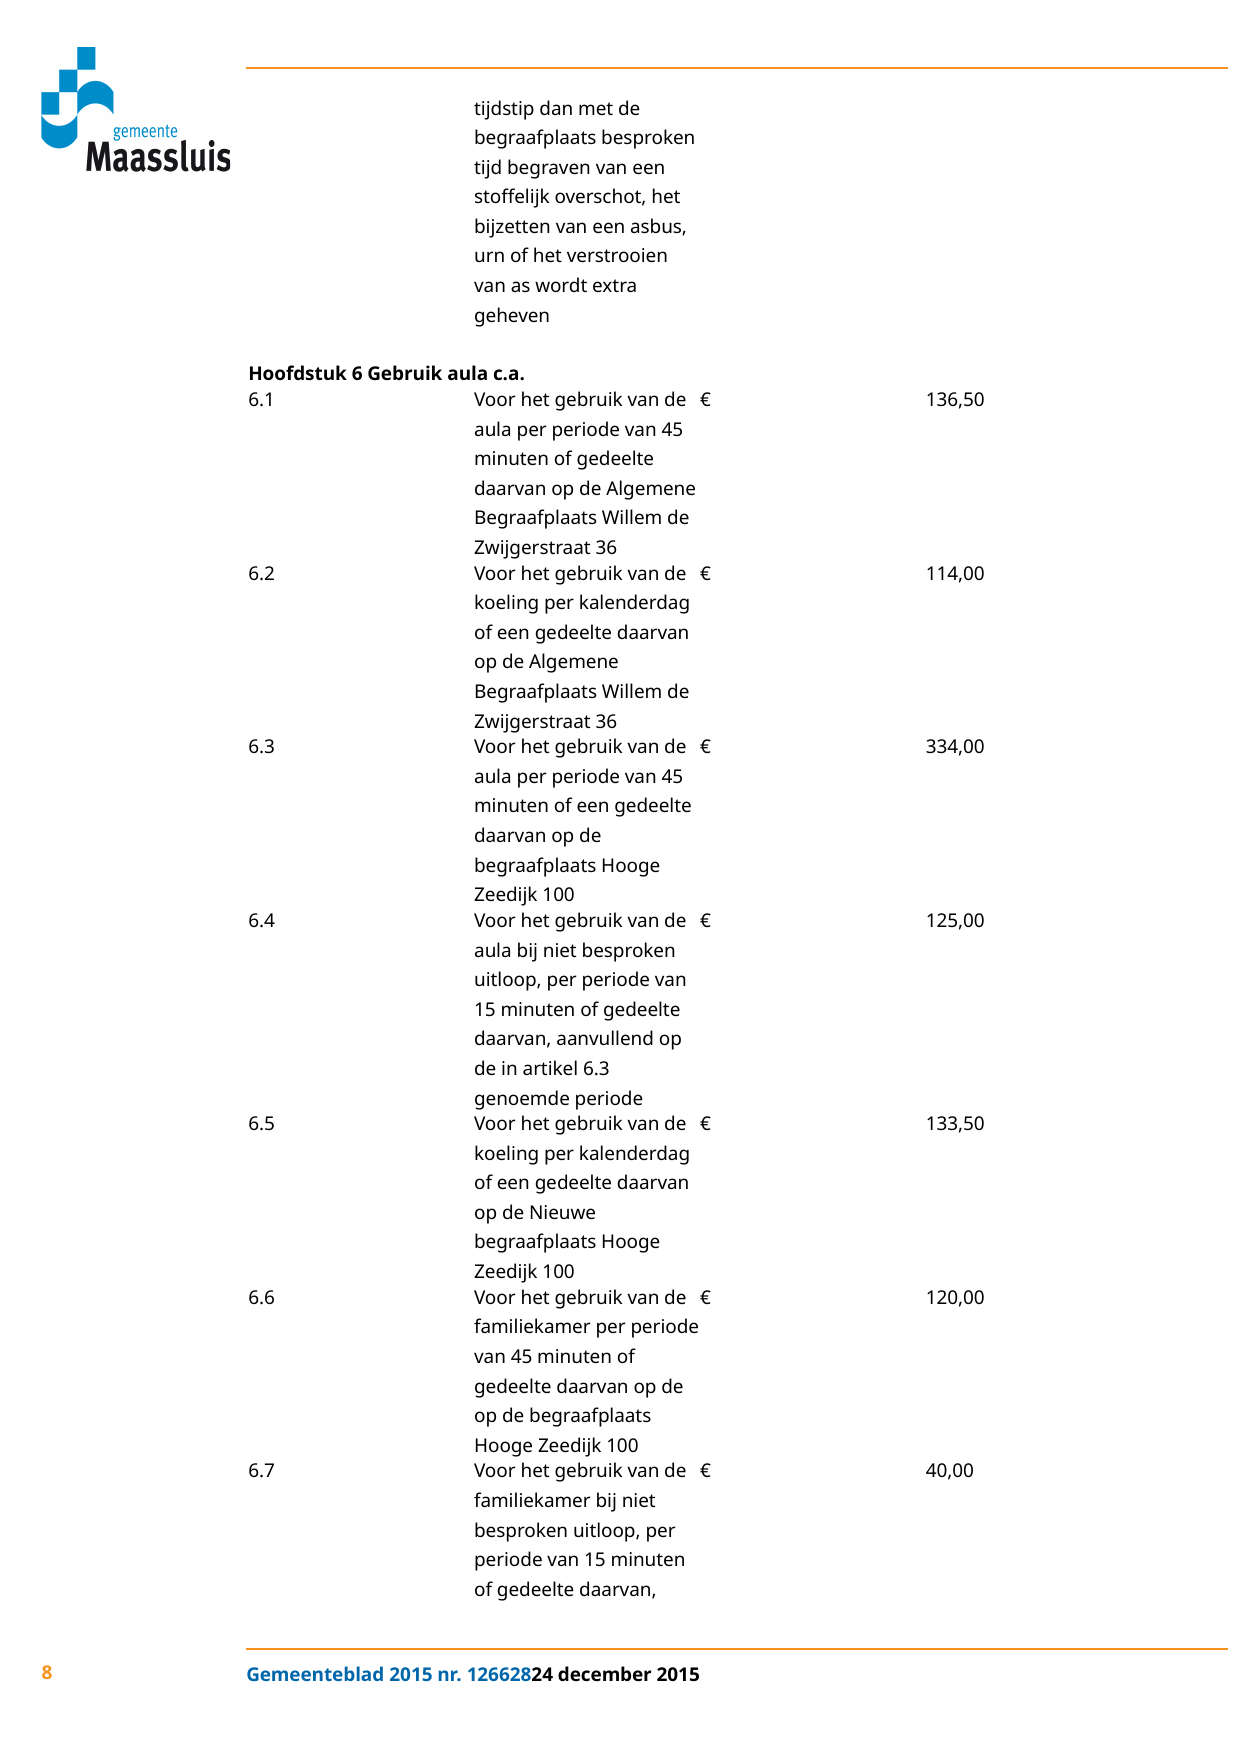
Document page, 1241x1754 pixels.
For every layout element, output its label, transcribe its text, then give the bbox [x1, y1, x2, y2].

table_cell 6.7 [248, 1458, 474, 1602]
table_cell Voor het gebruik van de familiekamer per periode van 45 minuten of gedeelte daarvan op de op de begraafplaats Hooge Zeedijk 100 [474, 1284, 700, 1458]
table_cell Voor het gebruik van de koeling per kalenderdag of een gedeelte daarvan op de Nieuwe begraafplaats Hooge Zeedijk 100 [474, 1110, 700, 1284]
picture [41, 47, 77, 92]
table_cell € [700, 1110, 926, 1284]
table_cell € [700, 907, 926, 1110]
table_cell 114,00 [926, 560, 1152, 733]
table_header Hoofdstuk 6 Gebruik aula c.a. [248, 361, 926, 386]
table_cell € [700, 734, 926, 907]
table_cell € [700, 1284, 926, 1458]
table_cell 120,00 [926, 1284, 1152, 1458]
table_cell 6.5 [248, 1110, 474, 1284]
table_cell 40,00 [926, 1458, 1152, 1602]
table_cell tijdstip dan met de begraafplaats besproken tijd begraven van een stoffelijk overschot, het bijzetten van een asbus, urn of het verstrooien van as wordt extra geheven [474, 95, 700, 328]
table_cell 136,50 [926, 386, 1152, 560]
table_cell Voor het gebruik van de koeling per kalenderdag of een gedeelte daarvan op de Algemene Begraafplaats Willem de Zwijgerstraat 36 [474, 560, 700, 733]
table_cell [248, 95, 474, 328]
table_cell [926, 95, 1152, 328]
table_cell Voor het gebruik van de aula per periode van 45 minuten of gedeelte daarvan op de Algemene Begraafplaats Willem de Zwijgerstraat 36 [474, 386, 700, 560]
table_cell 6.6 [248, 1284, 474, 1458]
picture [41, 47, 231, 172]
table_cell 6.4 [248, 907, 474, 1110]
table_cell € [700, 560, 926, 733]
table_cell 6.1 [248, 386, 474, 560]
table_cell 133,50 [926, 1110, 1152, 1284]
table_cell Voor het gebruik van de aula per periode van 45 minuten of een gedeelte daarvan op de begraafplaats Hooge Zeedijk 100 [474, 734, 700, 907]
table_cell € [700, 386, 926, 560]
table_cell 125,00 [926, 907, 1152, 1110]
table_cell € [700, 1458, 926, 1602]
table_cell Voor het gebruik van de aula bij niet besproken uitloop, per periode van 15 minuten of gedeelte daarvan, aanvullend op de in artikel 6.3 genoemde periode [474, 907, 700, 1110]
table_cell 6.2 [248, 560, 474, 733]
table_cell 6.3 [248, 734, 474, 907]
table_cell 334,00 [926, 734, 1152, 907]
table_cell [700, 95, 926, 328]
table_cell Voor het gebruik van de familiekamer bij niet besproken uitloop, per periode van 15 minuten of gedeelte daarvan, [474, 1458, 700, 1602]
